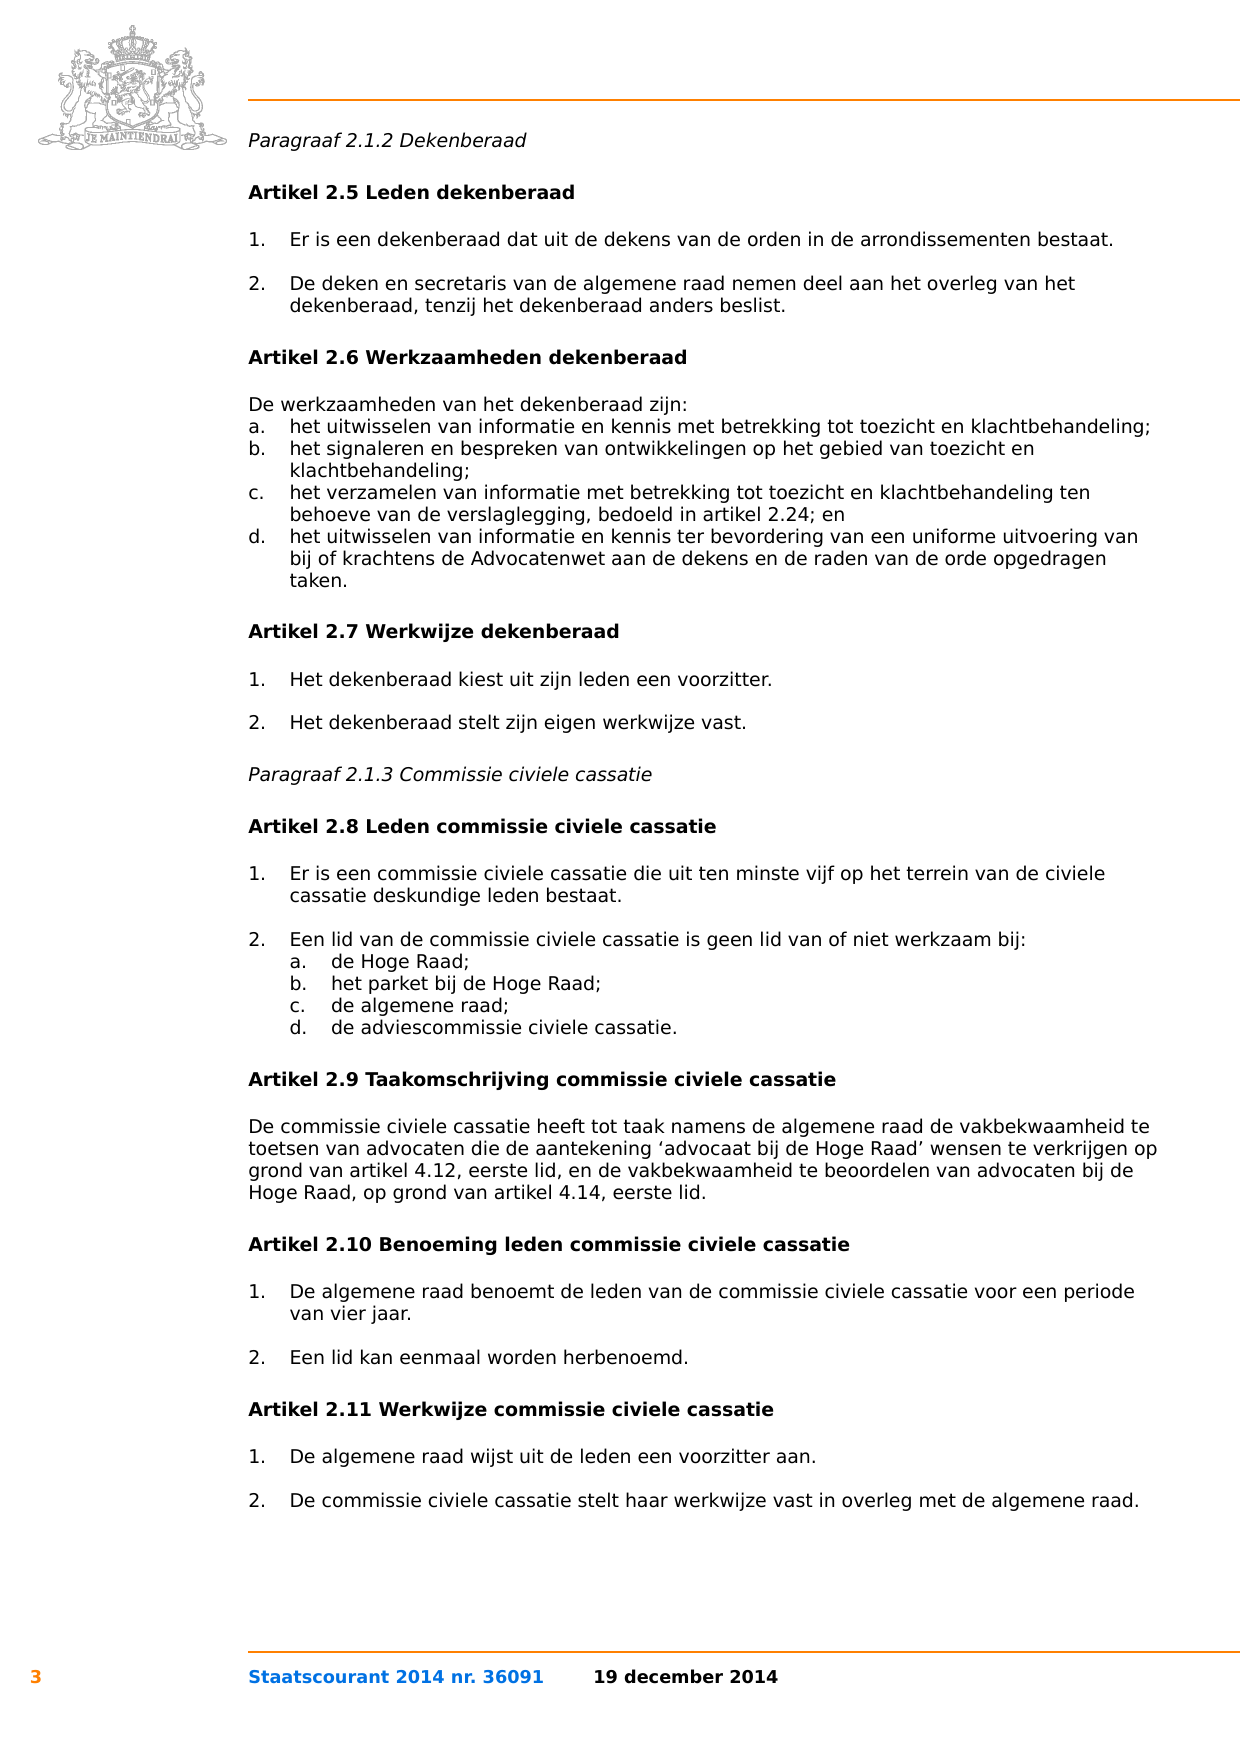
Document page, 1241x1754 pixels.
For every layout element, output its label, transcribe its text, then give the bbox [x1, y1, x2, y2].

subtitle Artikel 2.10 Benoeming leden commissie civiele cassatie [248, 1234, 1163, 1256]
text d. de adviescommissie civiele cassatie. [289, 1017, 1163, 1039]
text 1. De algemene raad benoemt de leden van de commissie civiele cassatie voor een periode van vier jaar. [248, 1281, 1163, 1325]
subtitle Artikel 2.9 Taakomschrijving commissie civiele cassatie [248, 1069, 1163, 1091]
text 2. De commissie civiele cassatie stelt haar werkwijze vast in overleg met de algemene raad. [248, 1489, 1163, 1511]
text 1. Er is een commissie civiele cassatie die uit ten minste vijf op het terrein van de civiele cassatie deskundige leden bestaat. [248, 863, 1163, 907]
picture [38, 25, 227, 150]
text 1. Het dekenberaad kiest uit zijn leden een voorzitter. [248, 668, 1163, 690]
text De werkzaamheden van het dekenberaad zijn: [248, 394, 1163, 416]
text De commissie civiele cassatie heeft tot taak namens de algemene raad de vakbekwaamheid te toetsen van advocaten die de aantekening ‘advocaat bij de Hoge Raad’ wensen te verkrijgen op grond van artikel 4.12, eerste lid, en de vakbekwaamheid te beoordelen van advocaten bij de Hoge Raad, op grond van artikel 4.14, eerste lid. [248, 1116, 1163, 1204]
text 2. Een lid kan eenmaal worden herbenoemd. [248, 1347, 1163, 1369]
subtitle Artikel 2.8 Leden commissie civiele cassatie [248, 816, 1163, 838]
subtitle Artikel 2.5 Leden dekenberaad [248, 182, 1163, 204]
subtitle Paragraaf 2.1.2 Dekenberaad [248, 130, 1163, 152]
text 1. De algemene raad wijst uit de leden een voorzitter aan. [248, 1446, 1163, 1468]
subtitle Artikel 2.11 Werkwijze commissie civiele cassatie [248, 1399, 1163, 1421]
text d. het uitwisselen van informatie en kennis ter bevordering van een uniforme uitvoering van bij of krachtens de Advocatenwet aan de dekens en de raden van de orde opgedragen taken. [248, 526, 1163, 591]
text c. het verzamelen van informatie met betrekking tot toezicht en klachtbehandeling ten behoeve van de verslaglegging, bedoeld in artikel 2.24; en [248, 482, 1163, 526]
text b. het signaleren en bespreken van ontwikkelingen op het gebied van toezicht en klachtbehandeling; [248, 438, 1163, 482]
subtitle Artikel 2.6 Werkzaamheden dekenberaad [248, 347, 1163, 369]
text 2. Een lid van de commissie civiele cassatie is geen lid van of niet werkzaam bij: [248, 929, 1163, 951]
text 2. De deken en secretaris van de algemene raad nemen deel aan het overleg van het dekenberaad, tenzij het dekenberaad anders beslist. [248, 273, 1163, 317]
text 1. Er is een dekenberaad dat uit de dekens van de orden in de arrondissementen bestaat. [248, 229, 1163, 251]
text a. het uitwisselen van informatie en kennis met betrekking tot toezicht en klachtbehandeling; [248, 416, 1163, 438]
text b. het parket bij de Hoge Raad; [289, 973, 1163, 995]
text c. de algemene raad; [289, 995, 1163, 1017]
subtitle Artikel 2.7 Werkwijze dekenberaad [248, 621, 1163, 643]
text a. de Hoge Raad; [289, 951, 1163, 973]
subtitle Paragraaf 2.1.3 Commissie civiele cassatie [248, 764, 1163, 786]
text 2. Het dekenberaad stelt zijn eigen werkwijze vast. [248, 712, 1163, 734]
